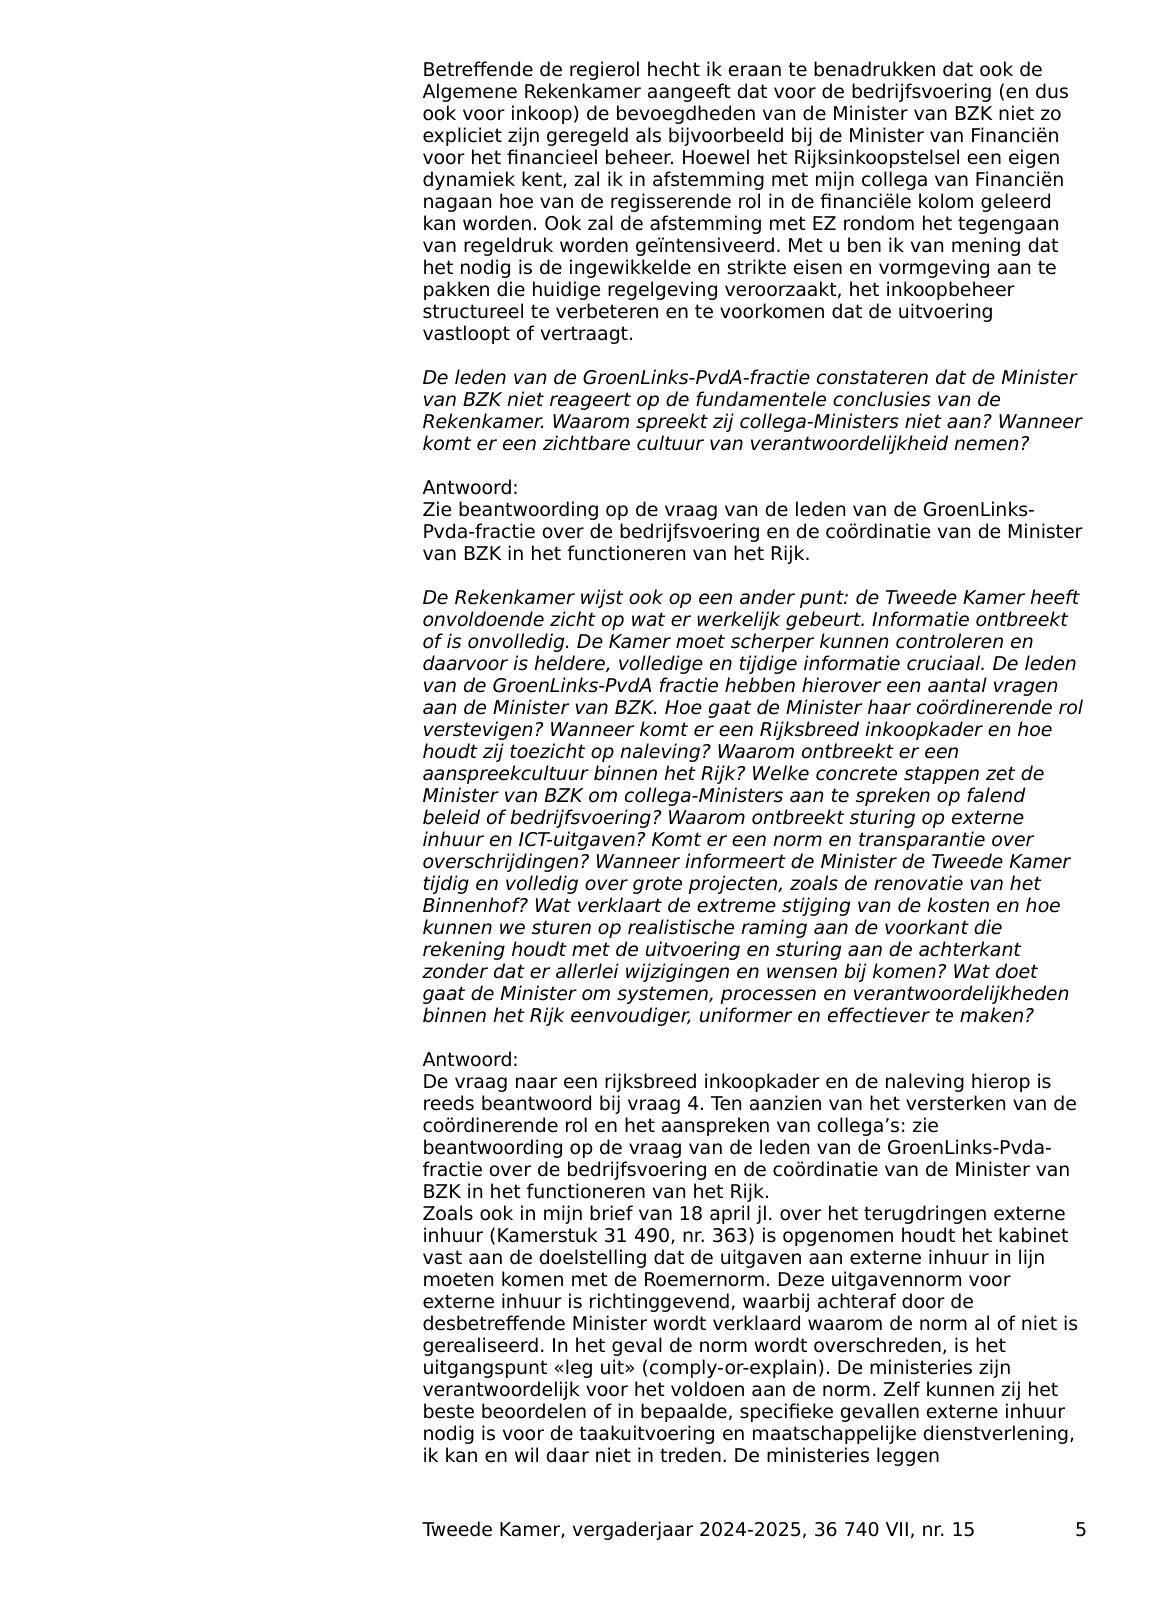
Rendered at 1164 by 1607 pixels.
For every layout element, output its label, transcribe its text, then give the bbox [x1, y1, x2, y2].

text Antwoord: [422, 477, 1087, 499]
text Betreffende de regierol hecht ik eraan te benadrukken dat ook de Algemene Rekenkamer aangeeft dat voor de bedrijfsvoering (en dus ook voor inkoop) de bevoegdheden van de Minister van BZK niet zo expliciet zijn geregeld als bijvoorbeeld bij de Minister van Financiën voor het financieel beheer. Hoewel het Rijksinkoopstelsel een eigen dynamiek kent, zal ik in afstemming met mijn collega van Financiën nagaan hoe van de regisserende rol in de financiële kolom geleerd kan worden. Ook zal de afstemming met EZ rondom het tegengaan van regeldruk worden geïntensiveerd. Met u ben ik van mening dat het nodig is de ingewikkelde en strikte eisen en vormgeving aan te pakken die huidige regelgeving veroorzaakt, het inkoopbeheer structureel te verbeteren en te voorkomen dat de uitvoering vastloopt of vertraagt. [422, 59, 1087, 345]
text Zoals ook in mijn brief van 18 april jl. over het terugdringen externe inhuur (Kamerstuk 31 490, nr. 363) is opgenomen houdt het kabinet vast aan de doelstelling dat de uitgaven aan externe inhuur in lijn moeten komen met de Roemernorm. Deze uitgavennorm voor externe inhuur is richtinggevend, waarbij achteraf door de desbetreffende Minister wordt verklaard waarom de norm al of niet is gerealiseerd. In het geval de norm wordt overschreden, is het uitgangspunt «leg uit» (comply-or-explain). De ministeries zijn verantwoordelijk voor het voldoen aan de norm. Zelf kunnen zij het beste beoordelen of in bepaalde, specifieke gevallen externe inhuur nodig is voor de taakuitvoering en maatschappelijke dienstverlening, ik kan en wil daar niet in treden. De ministeries leggen [422, 1203, 1087, 1467]
text De vraag naar een rijksbreed inkoopkader en de naleving hierop is reeds beantwoord bij vraag 4. Ten aanzien van het versterken van de coördinerende rol en het aanspreken van collega’s: zie beantwoording op de vraag van de leden van de GroenLinks-Pvda-fractie over de bedrijfsvoering en de coördinatie van de Minister van BZK in het functioneren van het Rijk. [422, 1071, 1087, 1203]
text Zie beantwoording op de vraag van de leden van de GroenLinks-Pvda-fractie over de bedrijfsvoering en de coördinatie van de Minister van BZK in het functioneren van het Rijk. [422, 499, 1087, 565]
text De Rekenkamer wijst ook op een ander punt: de Tweede Kamer heeft onvoldoende zicht op wat er werkelijk gebeurt. Informatie ontbreekt of is onvolledig. De Kamer moet scherper kunnen controleren en daarvoor is heldere, volledige en tijdige informatie cruciaal. De leden van de GroenLinks-PvdA fractie hebben hierover een aantal vragen aan de Minister van BZK. Hoe gaat de Minister haar coördinerende rol verstevigen? Wanneer komt er een Rijksbreed inkoopkader en hoe houdt zij toezicht op naleving? Waarom ontbreekt er een aanspreekcultuur binnen het Rijk? Welke concrete stappen zet de Minister van BZK om collega-Ministers aan te spreken op falend beleid of bedrijfsvoering? Waarom ontbreekt sturing op externe inhuur en ICT-uitgaven? Komt er een norm en transparantie over overschrijdingen? Wanneer informeert de Minister de Tweede Kamer tijdig en volledig over grote projecten, zoals de renovatie van het Binnenhof? Wat verklaart de extreme stijging van de kosten en hoe kunnen we sturen op realistische raming aan de voorkant die rekening houdt met de uitvoering en sturing aan de achterkant zonder dat er allerlei wijzigingen en wensen bij komen? Wat doet gaat de Minister om systemen, processen en verantwoordelijkheden binnen het Rijk eenvoudiger, uniformer en effectiever te maken? [422, 587, 1087, 1027]
text Antwoord: [422, 1049, 1087, 1071]
text De leden van de GroenLinks-PvdA-fractie constateren dat de Minister van BZK niet reageert op de fundamentele conclusies van de Rekenkamer. Waarom spreekt zij collega-Ministers niet aan? Wanneer komt er een zichtbare cultuur van verantwoordelijkheid nemen? [422, 367, 1087, 455]
